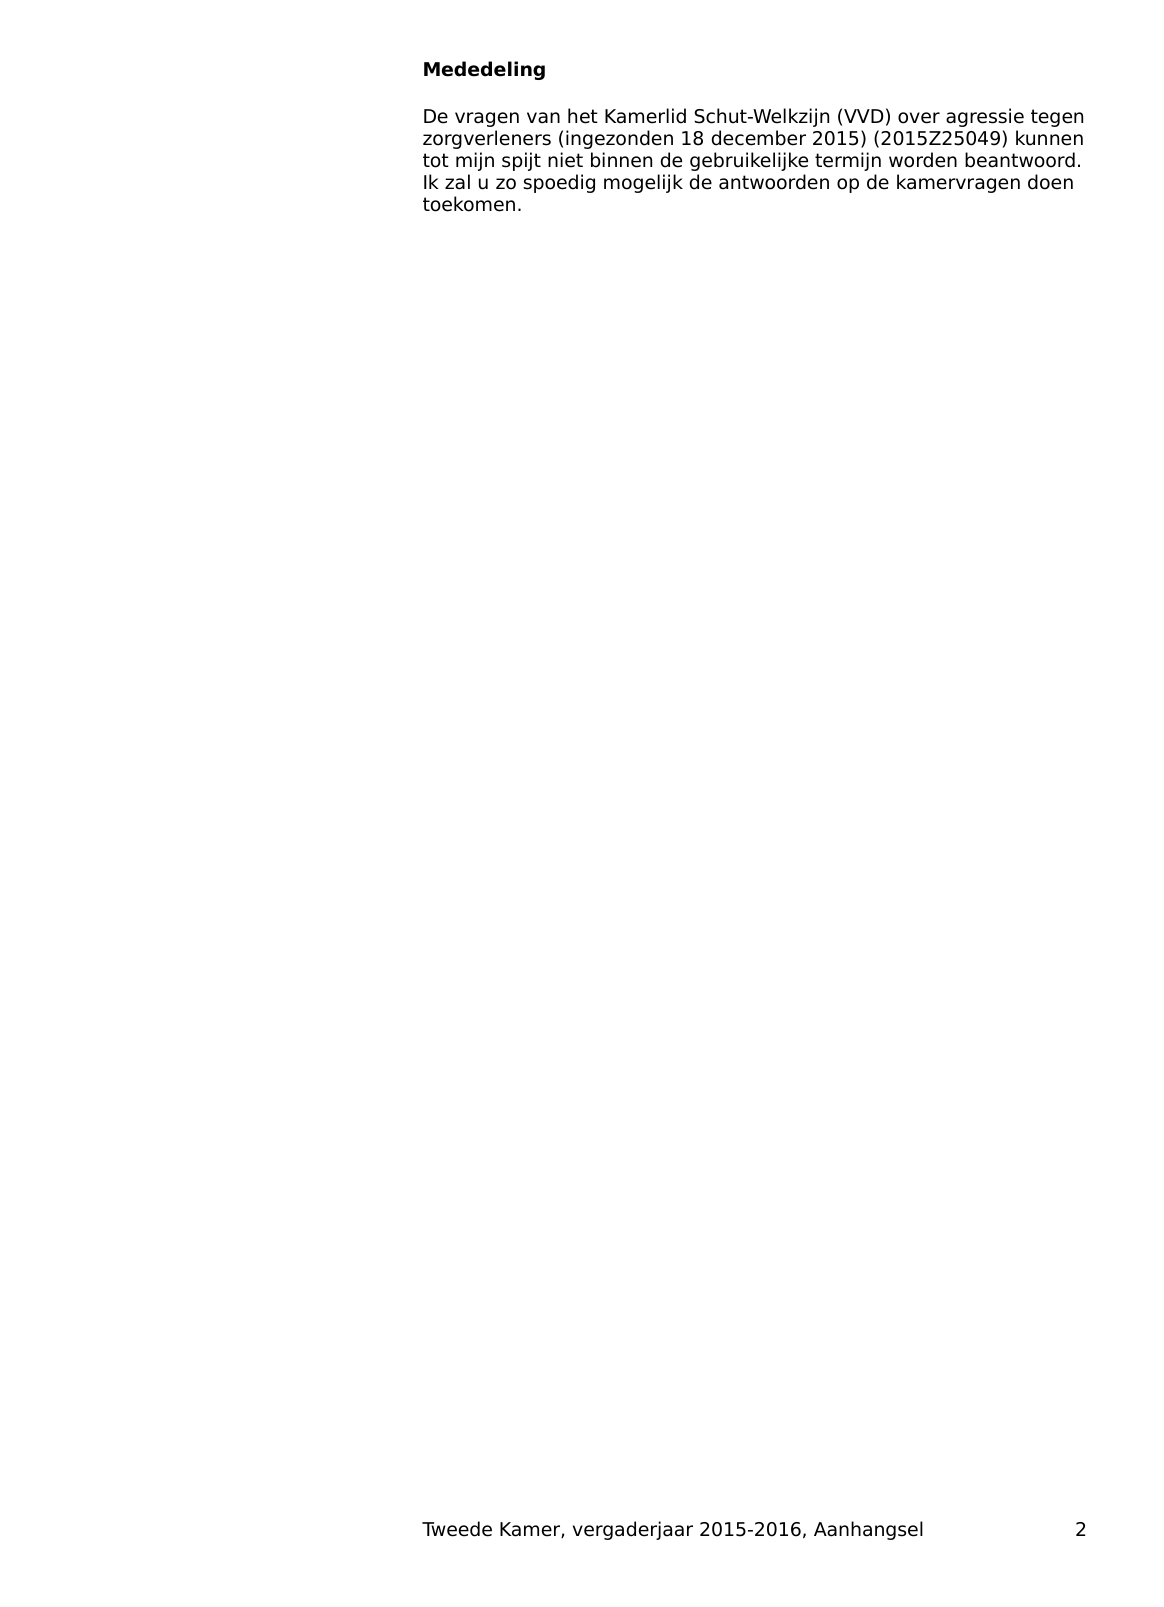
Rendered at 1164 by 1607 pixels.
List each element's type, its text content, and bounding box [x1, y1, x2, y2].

text De vragen van het Kamerlid Schut-Welkzijn (VVD) over agressie tegen zorgverleners (ingezonden 18 december 2015) (2015Z25049) kunnen tot mijn spijt niet binnen de gebruikelijke termijn worden beantwoord. [422, 106, 1087, 172]
subtitle Mededeling [422, 59, 1087, 81]
text Ik zal u zo spoedig mogelijk de antwoorden op de kamervragen doen toekomen. [422, 172, 1087, 216]
